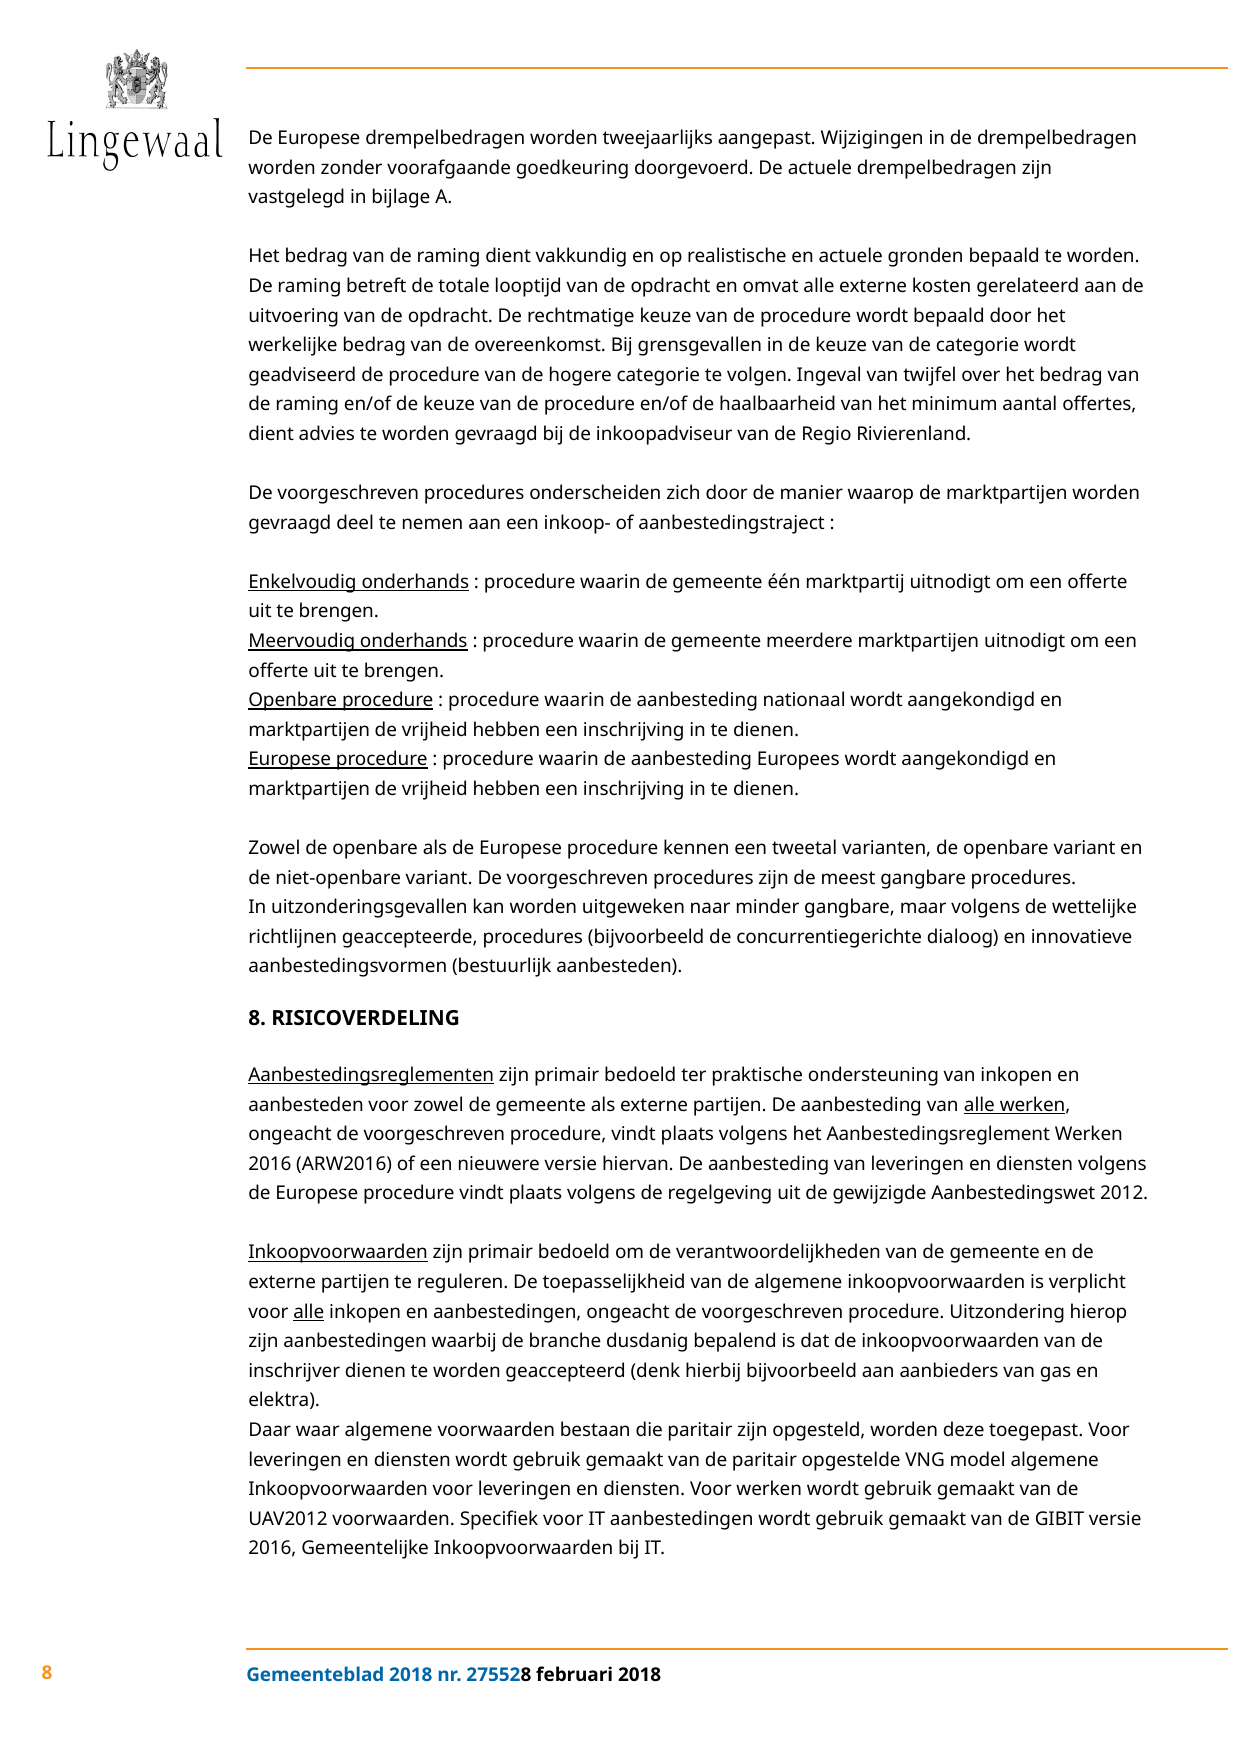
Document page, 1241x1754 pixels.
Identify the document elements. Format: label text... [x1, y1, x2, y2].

picture [41, 47, 231, 172]
text Het bedrag van de raming dient vakkundig en op realistische en actuele gronden bepaald te worden. De raming betreft de totale looptijd van de opdracht en omvat alle externe kosten gerelateerd aan de uitvoering van de opdracht. De rechtmatige keuze van de procedure wordt bepaald door het werkelijke bedrag van de overeenkomst. Bij grensgevallen in de keuze van de categorie wordt geadviseerd de procedure van de hogere categorie te volgen. Ingeval van twijfel over het bedrag van de raming en/of de keuze van de procedure en/of de haalbaarheid van het minimum aantal offertes, dient advies te worden gevraagd bij de inkoopadviseur van de Regio Rivierenland. [248, 243, 1152, 446]
text Inkoopvoorwaarden zijn primair bedoeld om de verantwoordelijkheden van de gemeente en de externe partijen te reguleren. De toepasselijkheid van de algemene inkoopvoorwaarden is verplicht voor alle inkopen en aanbestedingen, ongeacht de voorgeschreven procedure. Uitzondering hierop zijn aanbestedingen waarbij de branche dusdanig bepalend is dat de inkoopvoorwaarden van de inschrijver dienen te worden geaccepteerd (denk hierbij bijvoorbeeld aan aanbieders van gas en elektra). [248, 1239, 1152, 1412]
text De Europese drempelbedragen worden tweejaarlijks aangepast. Wijzigingen in de drempelbedragen worden zonder voorafgaande goedkeuring doorgevoerd. De actuele drempelbedragen zijn vastgelegd in bijlage A. [248, 124, 1152, 209]
text De voorgeschreven procedures onderscheiden zich door de manier waarop de marktpartijen worden gevraagd deel te nemen aan een inkoop- of aanbestedingstraject : [248, 479, 1152, 535]
text Daar waar algemene voorwaarden bestaan die paritair zijn opgesteld, worden deze toegepast. Voor leveringen en diensten wordt gebruik gemaakt van de paritair opgestelde VNG model algemene Inkoopvoorwaarden voor leveringen en diensten. Voor werken wordt gebruik gemaakt van de UAV2012 voorwaarden. Specifiek voor IT aanbestedingen wordt gebruik gemaakt van de GIBIT versie 2016, Gemeentelijke Inkoopvoorwaarden bij IT. [248, 1416, 1152, 1560]
text Zowel de openbare als de Europese procedure kennen een tweetal varianten, de openbare variant en de niet-openbare variant. De voorgeschreven procedures zijn de meest gangbare procedures. [248, 834, 1152, 890]
text 8. RISICOVERDELING [248, 1003, 1152, 1032]
text Europese procedure : procedure waarin de aanbesteding Europees wordt aangekondigd en marktpartijen de vrijheid hebben een inschrijving in te dienen. [248, 746, 1152, 801]
text Aanbestedingsreglementen zijn primair bedoeld ter praktische ondersteuning van inkopen en aanbesteden voor zowel de gemeente als externe partijen. De aanbesteding van alle werken, ongeacht de voorgeschreven procedure, vindt plaats volgens het Aanbestedingsreglement Werken 2016 (ARW2016) of een nieuwere versie hiervan. De aanbesteding van leveringen en diensten volgens de Europese procedure vindt plaats volgens de regelgeving uit de gewijzigde Aanbestedingswet 2012. [248, 1061, 1152, 1205]
text Openbare procedure : procedure waarin de aanbesteding nationaal wordt aangekondigd en marktpartijen de vrijheid hebben een inschrijving in te dienen. [248, 686, 1152, 742]
text In uitzonderingsgevallen kan worden uitgeweken naar minder gangbare, maar volgens de wettelijke richtlijnen geaccepteerde, procedures (bijvoorbeeld de concurrentiegerichte dialoog) en innovatieve aanbestedingsvormen (bestuurlijk aanbesteden). [248, 893, 1152, 978]
text Enkelvoudig onderhands : procedure waarin de gemeente één marktpartij uitnodigt om een offerte uit te brengen. [248, 568, 1152, 623]
text Meervoudig onderhands : procedure waarin de gemeente meerdere marktpartijen uitnodigt om een offerte uit te brengen. [248, 627, 1152, 683]
